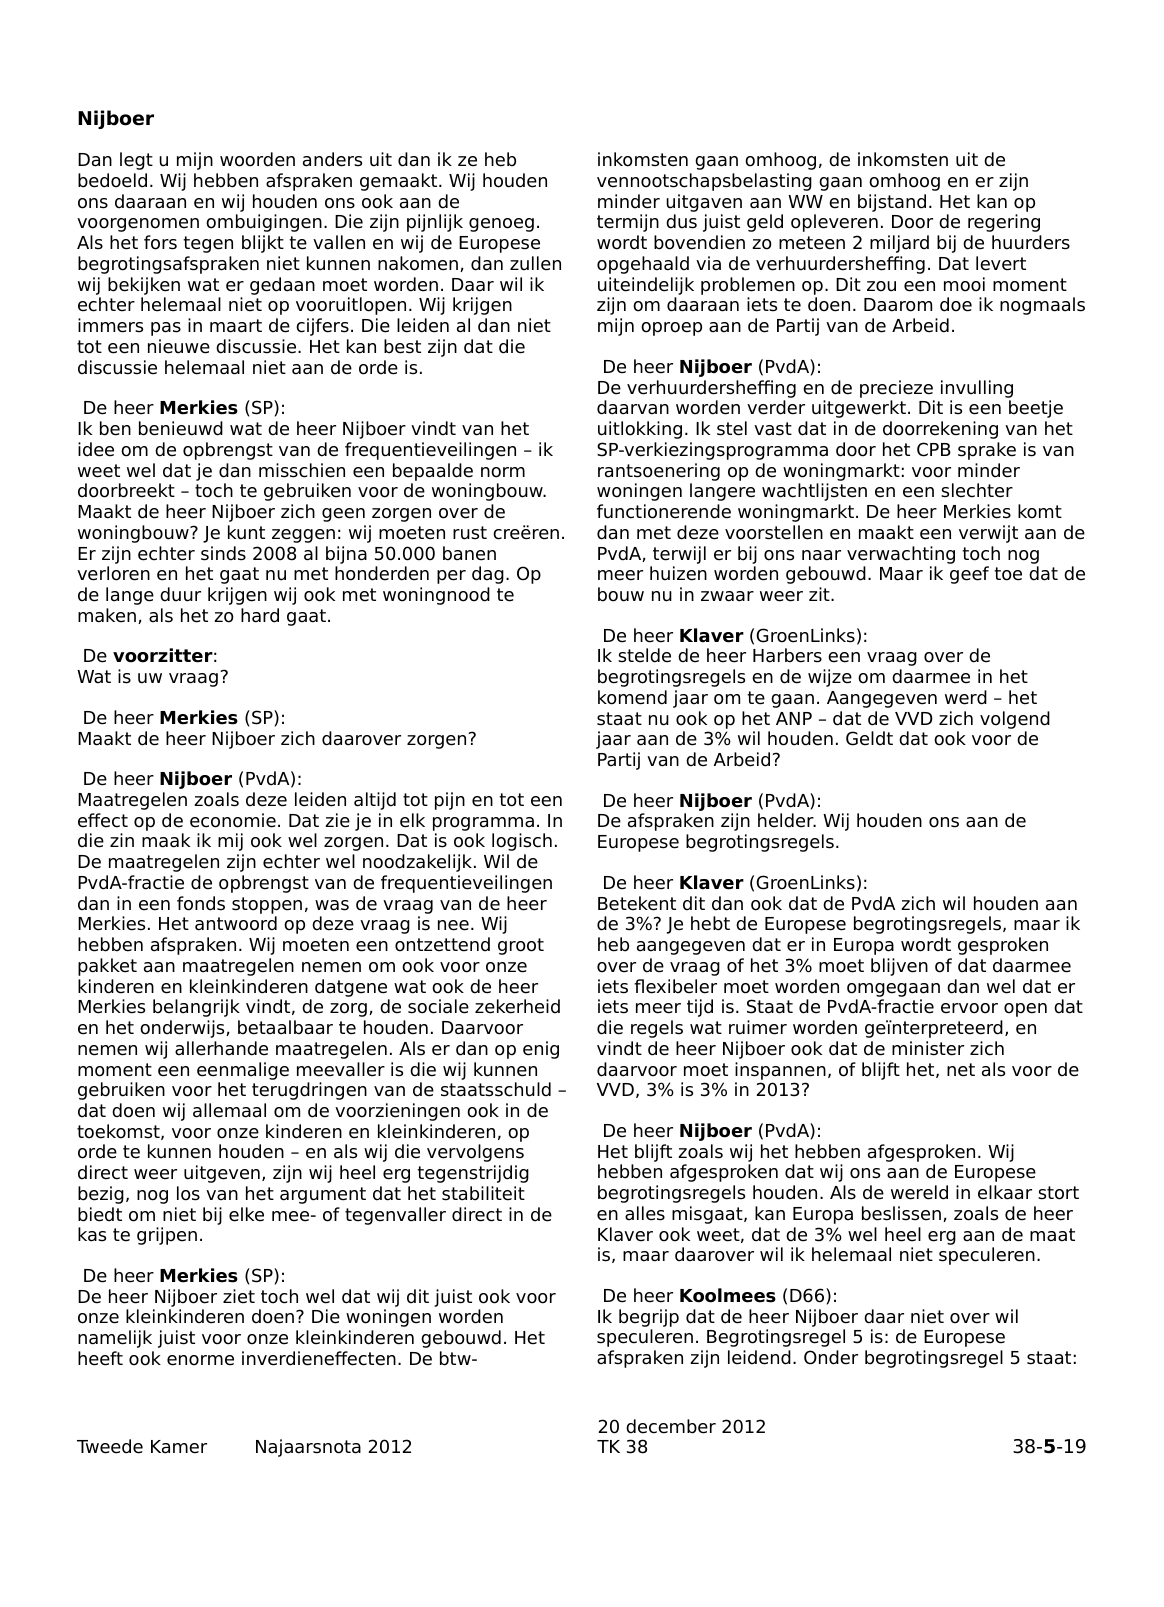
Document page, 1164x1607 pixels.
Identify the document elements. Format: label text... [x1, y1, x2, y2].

text De verhuurdersheffing en de precieze invulling daarvan worden verder uitgewerkt. Dit is een beetje uitlokking. Ik stel vast dat in de doorrekening van het SP-verkiezingsprogramma door het CPB sprake is van rantsoenering op de woningmarkt: voor minder woningen langere wachtlijsten en een slechter functionerende woningmarkt. De heer Merkies komt dan met deze voorstellen en maakt een verwijt aan de PvdA, terwijl er bij ons naar verwachting toch nog meer huizen worden gebouwd. Maar ik geef toe dat de bouw nu in zwaar weer zit. [596, 377, 1087, 606]
text Wat is uw vraag? [77, 667, 567, 688]
text Maatregelen zoals deze leiden altijd tot pijn en tot een effect op de economie. Dat zie je in elk programma. In die zin maak ik mij ook wel zorgen. Dat is ook logisch. De maatregelen zijn echter wel noodzakelijk. Wil de PvdA-fractie de opbrengst van de frequentieveilingen dan in een fonds stoppen, was de vraag van de heer Merkies. Het antwoord op deze vraag is nee. Wij hebben afspraken. Wij moeten een ontzettend groot pakket aan maatregelen nemen om ook voor onze kinderen en kleinkinderen datgene wat ook de heer Merkies belangrijk vindt, de zorg, de sociale zekerheid en het onderwijs, betaalbaar te houden. Daarvoor nemen wij allerhande maatregelen. Als er dan op enig moment een eenmalige meevaller is die wij kunnen gebruiken voor het terugdringen van de staatsschuld – dat doen wij allemaal om de voorzieningen ook in de toekomst, voor onze kinderen en kleinkinderen, op orde te kunnen houden – en als wij die vervolgens direct weer uitgeven, zijn wij heel erg tegenstrijdig bezig, nog los van het argument dat het stabiliteit biedt om niet bij elke mee- of tegenvaller direct in de kas te grijpen. [77, 790, 567, 1246]
text De heer Nijboer (PvdA): [596, 791, 1087, 811]
text De voorzitter: [77, 646, 567, 667]
text inkomsten gaan omhoog, de inkomsten uit de vennootschapsbelasting gaan omhoog en er zijn minder uitgaven aan WW en bijstand. Het kan op termijn dus juist geld opleveren. Door de regering wordt bovendien zo meteen 2 miljard bij de huurders opgehaald via de verhuurdersheffing. Dat levert uiteindelijk problemen op. Dit zou een mooi moment zijn om daaraan iets te doen. Daarom doe ik nogmaals mijn oproep aan de Partij van de Arbeid. [596, 150, 1087, 337]
text Ik stelde de heer Harbers een vraag over de begrotingsregels en de wijze om daarmee in het komend jaar om te gaan. Aangegeven werd – het staat nu ook op het ANP – dat de VVD zich volgend jaar aan de 3% wil houden. Geldt dat ook voor de Partij van de Arbeid? [596, 646, 1087, 771]
text De heer Merkies (SP): [77, 1266, 567, 1287]
text De afspraken zijn helder. Wij houden ons aan de Europese begrotingsregels. [596, 811, 1087, 853]
text Ik begrijp dat de heer Nijboer daar niet over wil speculeren. Begrotingsregel 5 is: de Europese afspraken zijn leidend. Onder begrotingsregel 5 staat: [596, 1307, 1087, 1369]
text De heer Nijboer (PvdA): [596, 357, 1087, 377]
text De heer Merkies (SP): [77, 708, 567, 728]
text Ik ben benieuwd wat de heer Nijboer vindt van het idee om de opbrengst van de frequentieveilingen – ik weet wel dat je dan misschien een bepaalde norm doorbreekt – toch te gebruiken voor de woningbouw. Maakt de heer Nijboer zich geen zorgen over de woningbouw? Je kunt zeggen: wij moeten rust creëren. Er zijn echter sinds 2008 al bijna 50.000 banen verloren en het gaat nu met honderden per dag. Op de lange duur krijgen wij ook met woningnood te maken, als het zo hard gaat. [77, 419, 567, 626]
text De heer Nijboer ziet toch wel dat wij dit juist ook voor onze kleinkinderen doen? Die woningen worden namelijk juist voor onze kleinkinderen gebouwd. Het heeft ook enorme inverdieneffecten. De btw- [77, 1287, 567, 1369]
text Maakt de heer Nijboer zich daarover zorgen? [77, 728, 567, 749]
text De heer Koolmees (D66): [596, 1286, 1087, 1307]
text Het blijft zoals wij het hebben afgesproken. Wij hebben afgesproken dat wij ons aan de Europese begrotingsregels houden. Als de wereld in elkaar stort en alles misgaat, kan Europa beslissen, zoals de heer Klaver ook weet, dat de 3% wel heel erg aan de maat is, maar daarover wil ik helemaal niet speculeren. [596, 1142, 1087, 1266]
text De heer Nijboer (PvdA): [77, 769, 567, 790]
text De heer Klaver (GroenLinks): [596, 626, 1087, 646]
text Dan legt u mijn woorden anders uit dan ik ze heb bedoeld. Wij hebben afspraken gemaakt. Wij houden ons daaraan en wij houden ons ook aan de voorgenomen ombuigingen. Die zijn pijnlijk genoeg. Als het fors tegen blijkt te vallen en wij de Europese begrotingsafspraken niet kunnen nakomen, dan zullen wij bekijken wat er gedaan moet worden. Daar wil ik echter helemaal niet op vooruitlopen. Wij krijgen immers pas in maart de cijfers. Die leiden al dan niet tot een nieuwe discussie. Het kan best zijn dat die discussie helemaal niet aan de orde is. [77, 150, 567, 378]
text Betekent dit dan ook dat de PvdA zich wil houden aan de 3%? Je hebt de Europese begrotingsregels, maar ik heb aangegeven dat er in Europa wordt gesproken over de vraag of het 3% moet blijven of dat daarmee iets flexibeler moet worden omgegaan dan wel dat er iets meer tijd is. Staat de PvdA-fractie ervoor open dat die regels wat ruimer worden geïnterpreteerd, en vindt de heer Nijboer ook dat de minister zich daarvoor moet inspannen, of blijft het, net als voor de VVD, 3% is 3% in 2013? [596, 893, 1087, 1101]
text De heer Merkies (SP): [77, 398, 567, 419]
text De heer Nijboer (PvdA): [596, 1121, 1087, 1142]
text De heer Klaver (GroenLinks): [596, 873, 1087, 893]
